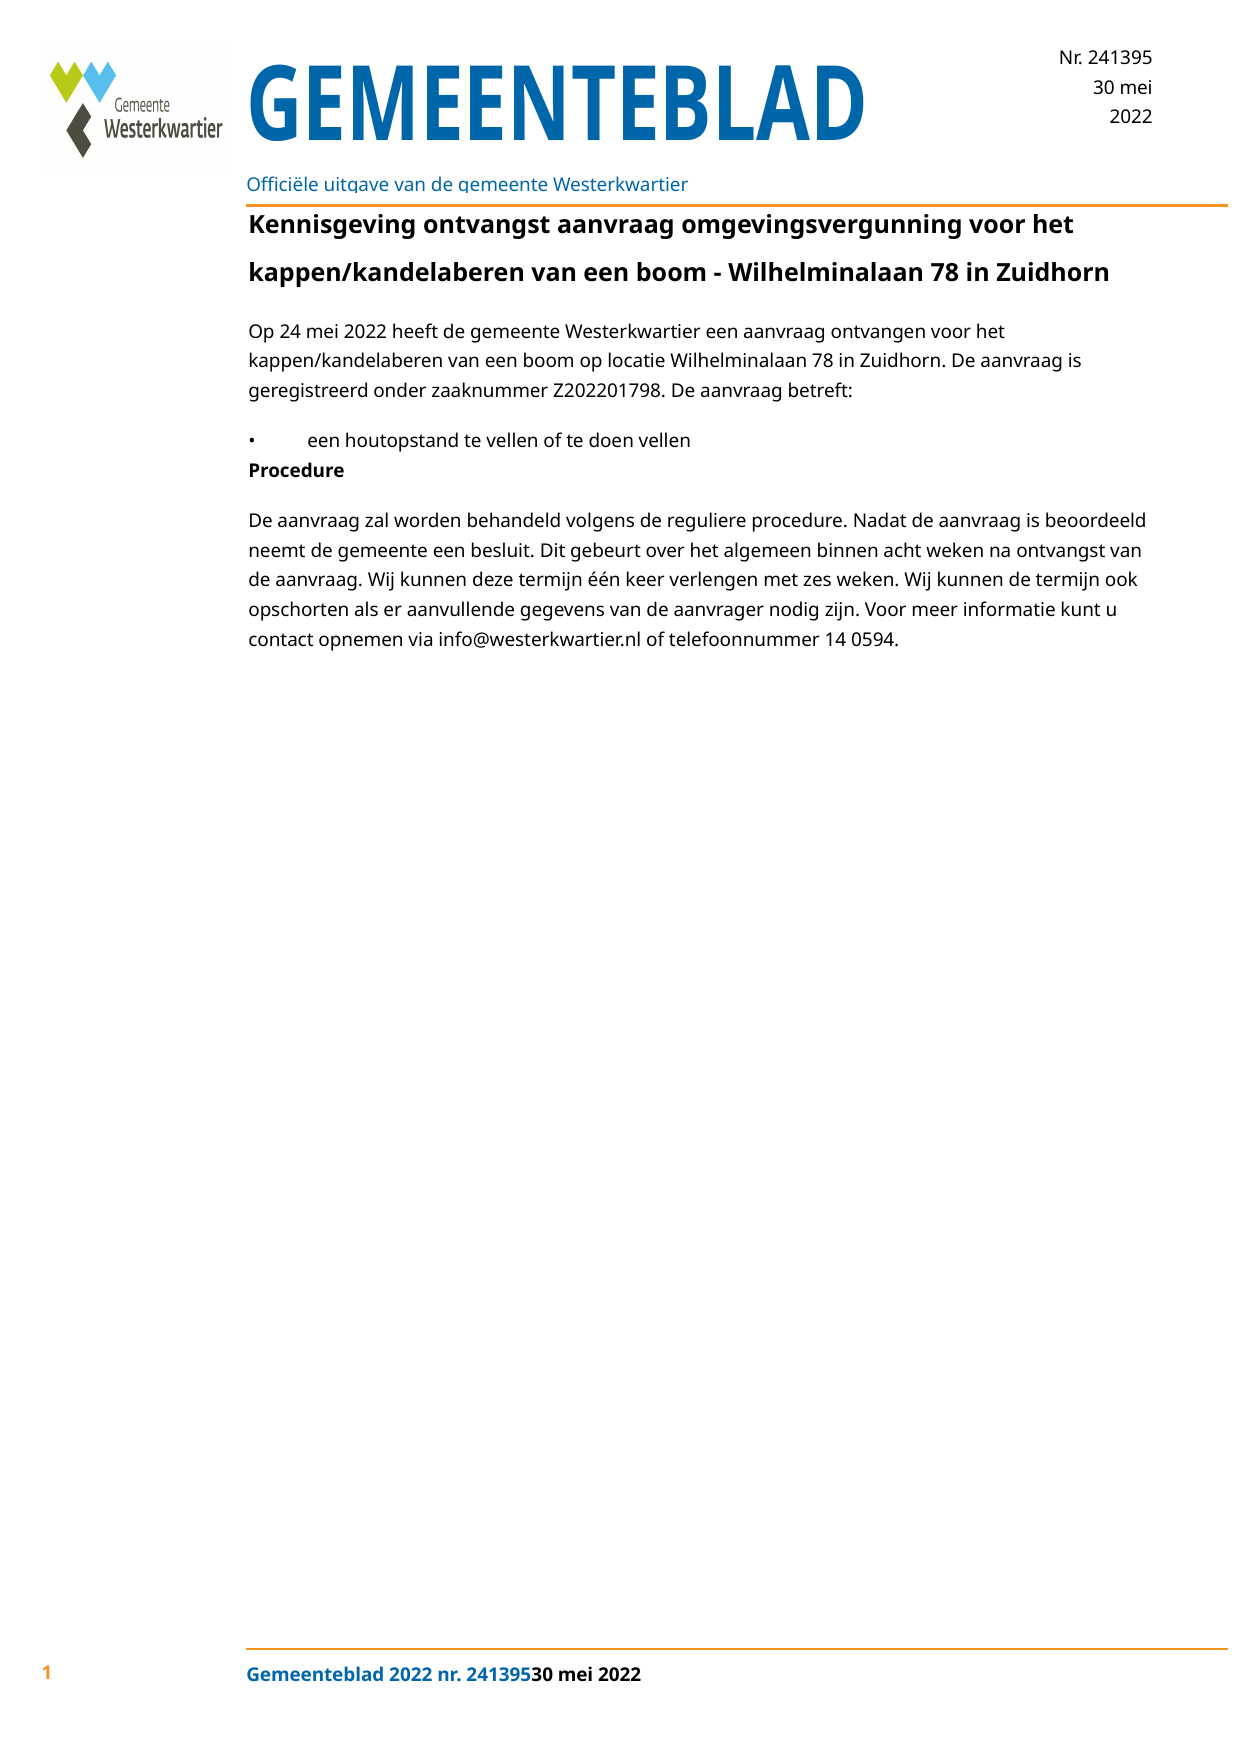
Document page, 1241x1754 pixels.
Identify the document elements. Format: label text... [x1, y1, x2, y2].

text De aanvraag zal worden behandeld volgens de reguliere procedure. Nadat de aanvraag is beoordeeld neemt de gemeente een besluit. Dit gebeurt over het algemeen binnen acht weken na ontvangst van de aanvraag. Wij kunnen deze termijn één keer verlengen met zes weken. Wij kunnen de termijn ook opschorten als er aanvullende gegevens van de aanvrager nodig zijn. Voor meer informatie kunt u contact opnemen via info@westerkwartier.nl of telefoonnummer 14 0594. [248, 507, 1152, 652]
picture [41, 47, 231, 172]
text Procedure [248, 457, 1152, 483]
list een houtopstand te vellen of te doen vellen [248, 427, 1152, 453]
text Kennisgeving ontvangst aanvraag omgevingsvergunning voor het kappen/kandelaberen van een boom - Wilhelminalaan 78 in Zuidhorn [248, 207, 1152, 288]
text Op 24 mei 2022 heeft de gemeente Westerkwartier een aanvraag ontvangen voor het kappen/kandelaberen van een boom op locatie Wilhelminalaan 78 in Zuidhorn. De aanvraag is geregistreerd onder zaaknummer Z202201798. De aanvraag betreft: [248, 318, 1152, 403]
